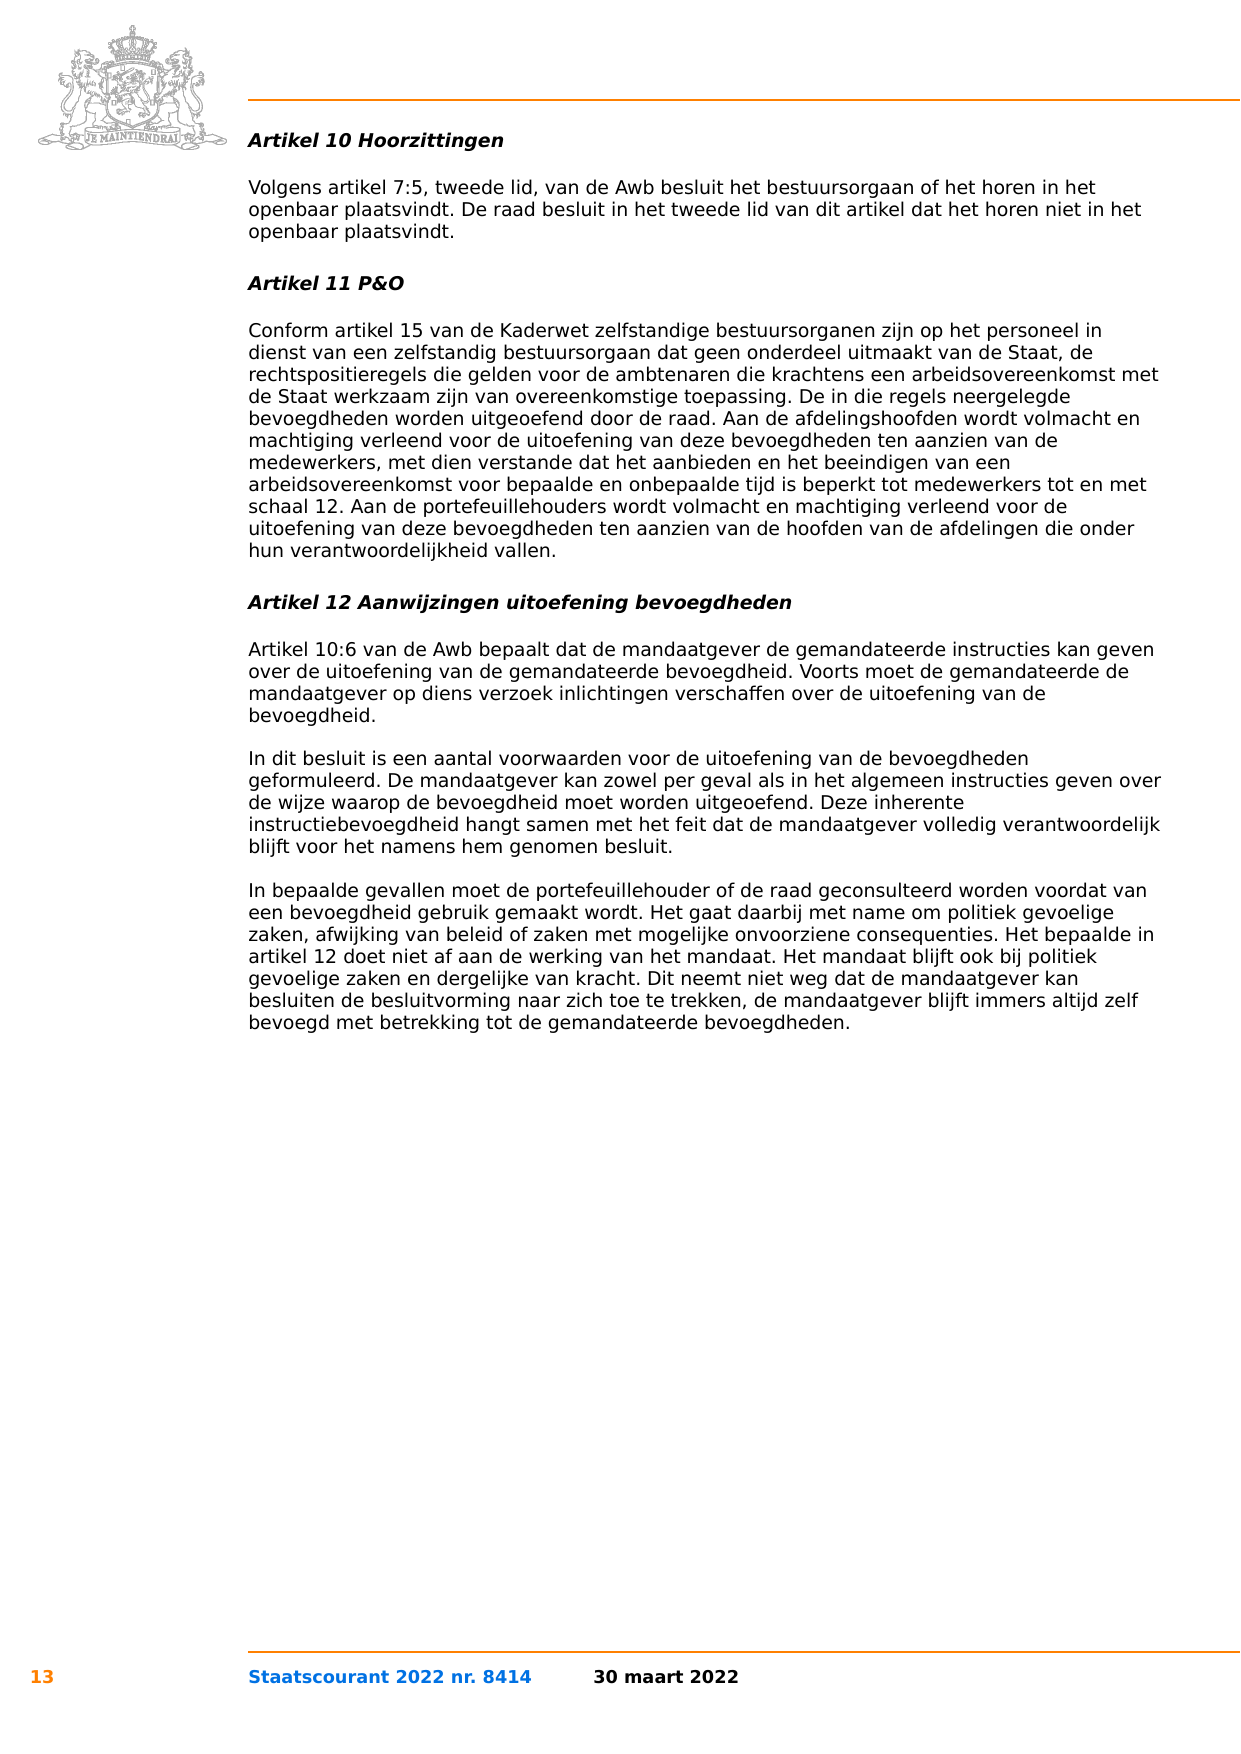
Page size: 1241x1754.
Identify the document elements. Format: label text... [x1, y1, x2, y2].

text Volgens artikel 7:5, tweede lid, van de Awb besluit het bestuursorgaan of het horen in het openbaar plaatsvindt. De raad besluit in het tweede lid van dit artikel dat het horen niet in het openbaar plaatsvindt. [248, 177, 1163, 243]
text Artikel 10:6 van de Awb bepaalt dat de mandaatgever de gemandateerde instructies kan geven over de uitoefening van de gemandateerde bevoegdheid. Voorts moet de gemandateerde de mandaatgever op diens verzoek inlichtingen verschaffen over de uitoefening van de bevoegdheid. [248, 638, 1163, 726]
subtitle Artikel 10 Hoorzittingen [248, 130, 1163, 152]
text In bepaalde gevallen moet de portefeuillehouder of de raad geconsulteerd worden voordat van een bevoegdheid gebruik gemaakt wordt. Het gaat daarbij met name om politiek gevoelige zaken, afwijking van beleid of zaken met mogelijke onvoorziene consequenties. Het bepaalde in artikel 12 doet niet af aan de werking van het mandaat. Het mandaat blijft ook bij politiek gevoelige zaken en dergelijke van kracht. Dit neemt niet weg dat de mandaatgever kan besluiten de besluitvorming naar zich toe te trekken, de mandaatgever blijft immers altijd zelf bevoegd met betrekking tot de gemandateerde bevoegdheden. [248, 880, 1163, 1034]
text Conform artikel 15 van de Kaderwet zelfstandige bestuursorganen zijn op het personeel in dienst van een zelfstandig bestuursorgaan dat geen onderdeel uitmaakt van de Staat, de rechtspositieregels die gelden voor de ambtenaren die krachtens een arbeidsovereenkomst met de Staat werkzaam zijn van overeenkomstige toepassing. De in die regels neergelegde bevoegdheden worden uitgeoefend door de raad. Aan de afdelingshoofden wordt volmacht en machtiging verleend voor de uitoefening van deze bevoegdheden ten aanzien van de medewerkers, met dien verstande dat het aanbieden en het beeindigen van een arbeidsovereenkomst voor bepaalde en onbepaalde tijd is beperkt tot medewerkers tot en met schaal 12. Aan de portefeuillehouders wordt volmacht en machtiging verleend voor de uitoefening van deze bevoegdheden ten aanzien van de hoofden van de afdelingen die onder hun verantwoordelijkheid vallen. [248, 320, 1163, 562]
subtitle Artikel 12 Aanwijzingen uitoefening bevoegdheden [248, 592, 1163, 613]
picture [38, 25, 227, 150]
text In dit besluit is een aantal voorwaarden voor de uitoefening van de bevoegdheden geformuleerd. De mandaatgever kan zowel per geval als in het algemeen instructies geven over de wijze waarop de bevoegdheid moet worden uitgeoefend. Deze inherente instructiebevoegdheid hangt samen met het feit dat de mandaatgever volledig verantwoordelijk blijft voor het namens hem genomen besluit. [248, 748, 1163, 858]
subtitle Artikel 11 P&O [248, 273, 1163, 295]
